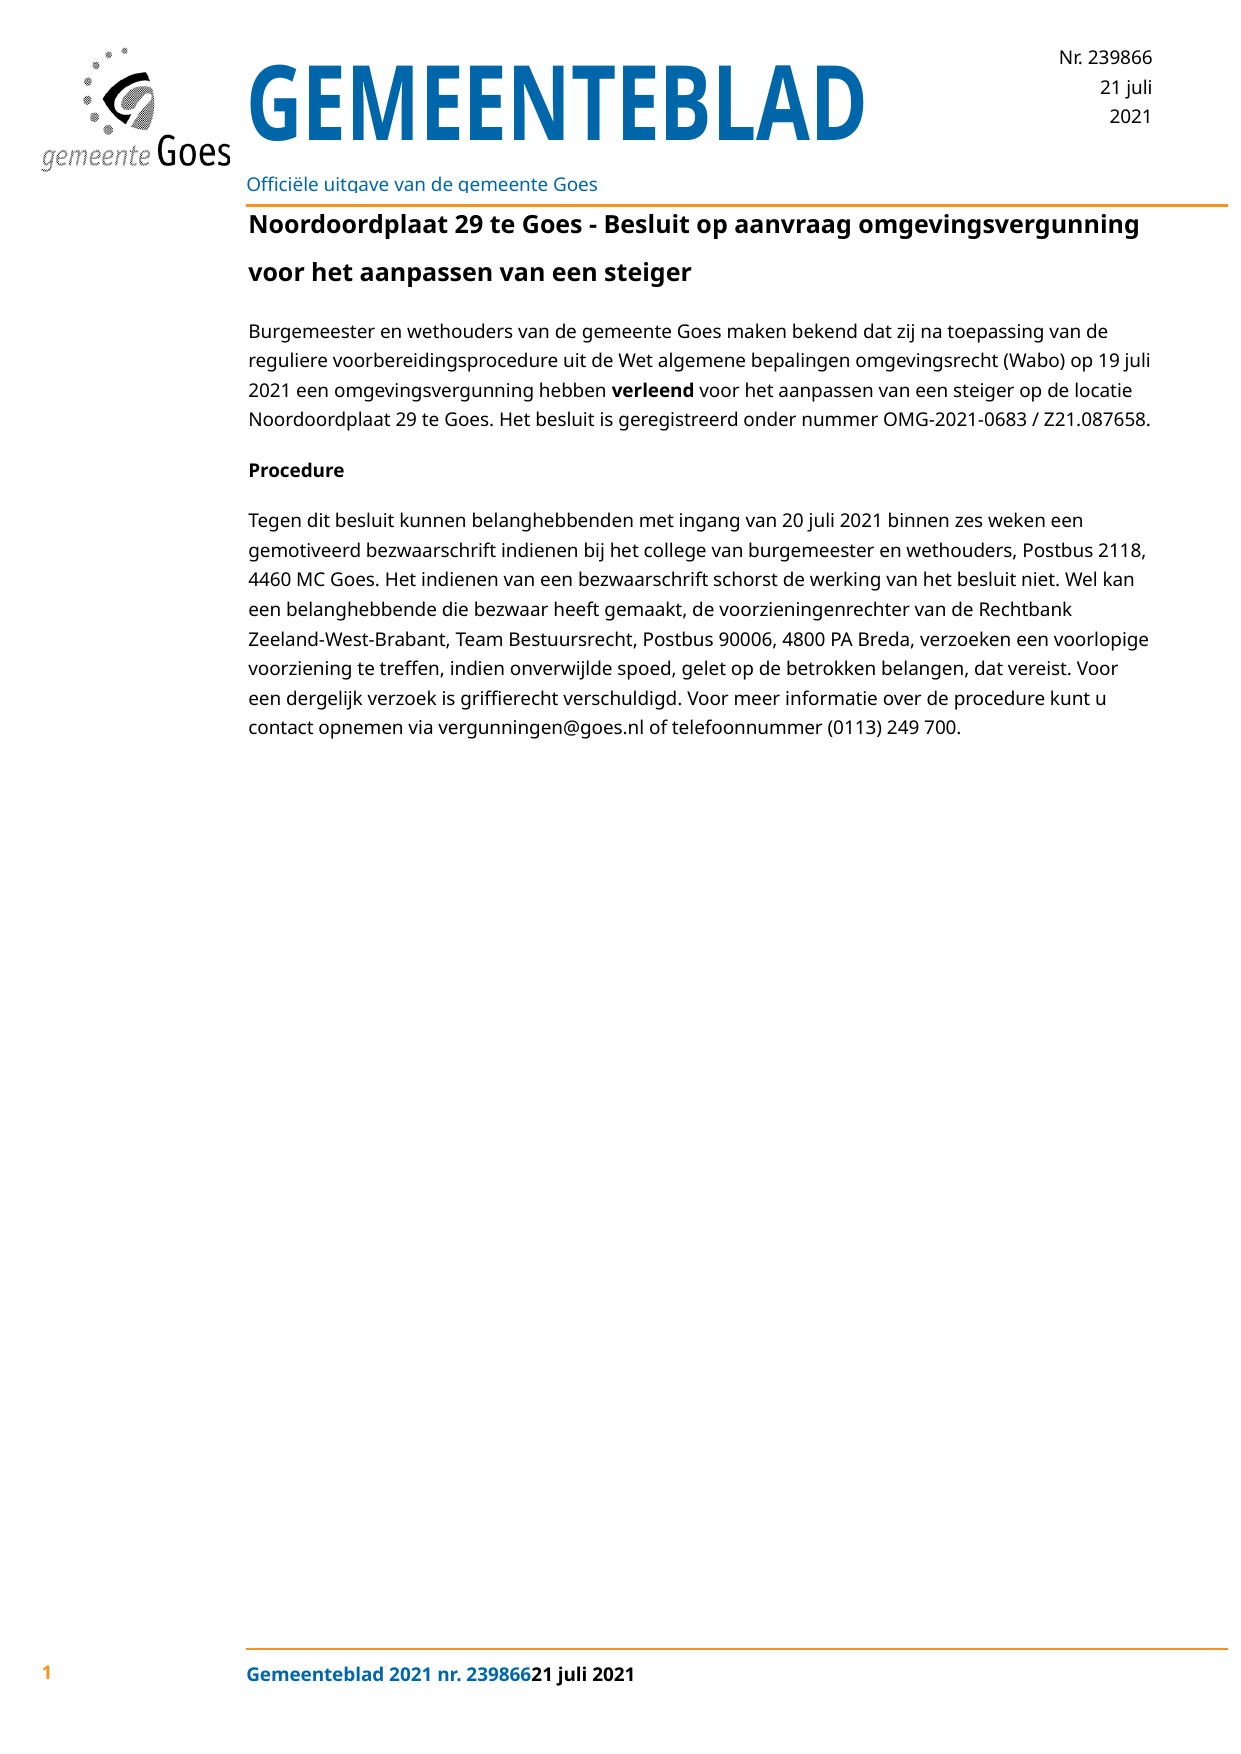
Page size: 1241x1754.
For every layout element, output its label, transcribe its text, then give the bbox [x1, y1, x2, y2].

text Burgemeester en wethouders van de gemeente Goes maken bekend dat zij na toepassing van de reguliere voorbereidingsprocedure uit de Wet algemene bepalingen omgevingsrecht (Wabo) op 19 juli 2021 een omgevingsvergunning hebben verleend voor het aanpassen van een steiger op de locatie Noordoordplaat 29 te Goes. Het besluit is geregistreerd onder nummer OMG-2021-0683 / Z21.087658. [248, 318, 1152, 432]
text Procedure [248, 457, 1152, 483]
text Tegen dit besluit kunnen belanghebbenden met ingang van 20 juli 2021 binnen zes weken een gemotiveerd bezwaarschrift indienen bij het college van burgemeester en wethouders, Postbus 2118, 4460 MC Goes. Het indienen van een bezwaarschrift schorst de werking van het besluit niet. Wel kan een belanghebbende die bezwaar heeft gemaakt, de voorzieningenrechter van de Rechtbank Zeeland-West-Brabant, Team Bestuursrecht, Postbus 90006, 4800 PA Breda, verzoeken een voorlopige voorziening te treffen, indien onverwijlde spoed, gelet op de betrokken belangen, dat vereist. Voor een dergelijk verzoek is griffierecht verschuldigd. Voor meer informatie over de procedure kunt u contact opnemen via vergunningen@goes.nl of telefoonnummer (0113) 249 700. [248, 507, 1152, 740]
text Noordoordplaat 29 te Goes - Besluit op aanvraag omgevingsvergunning voor het aanpassen van een steiger [248, 207, 1152, 288]
picture [41, 47, 231, 172]
